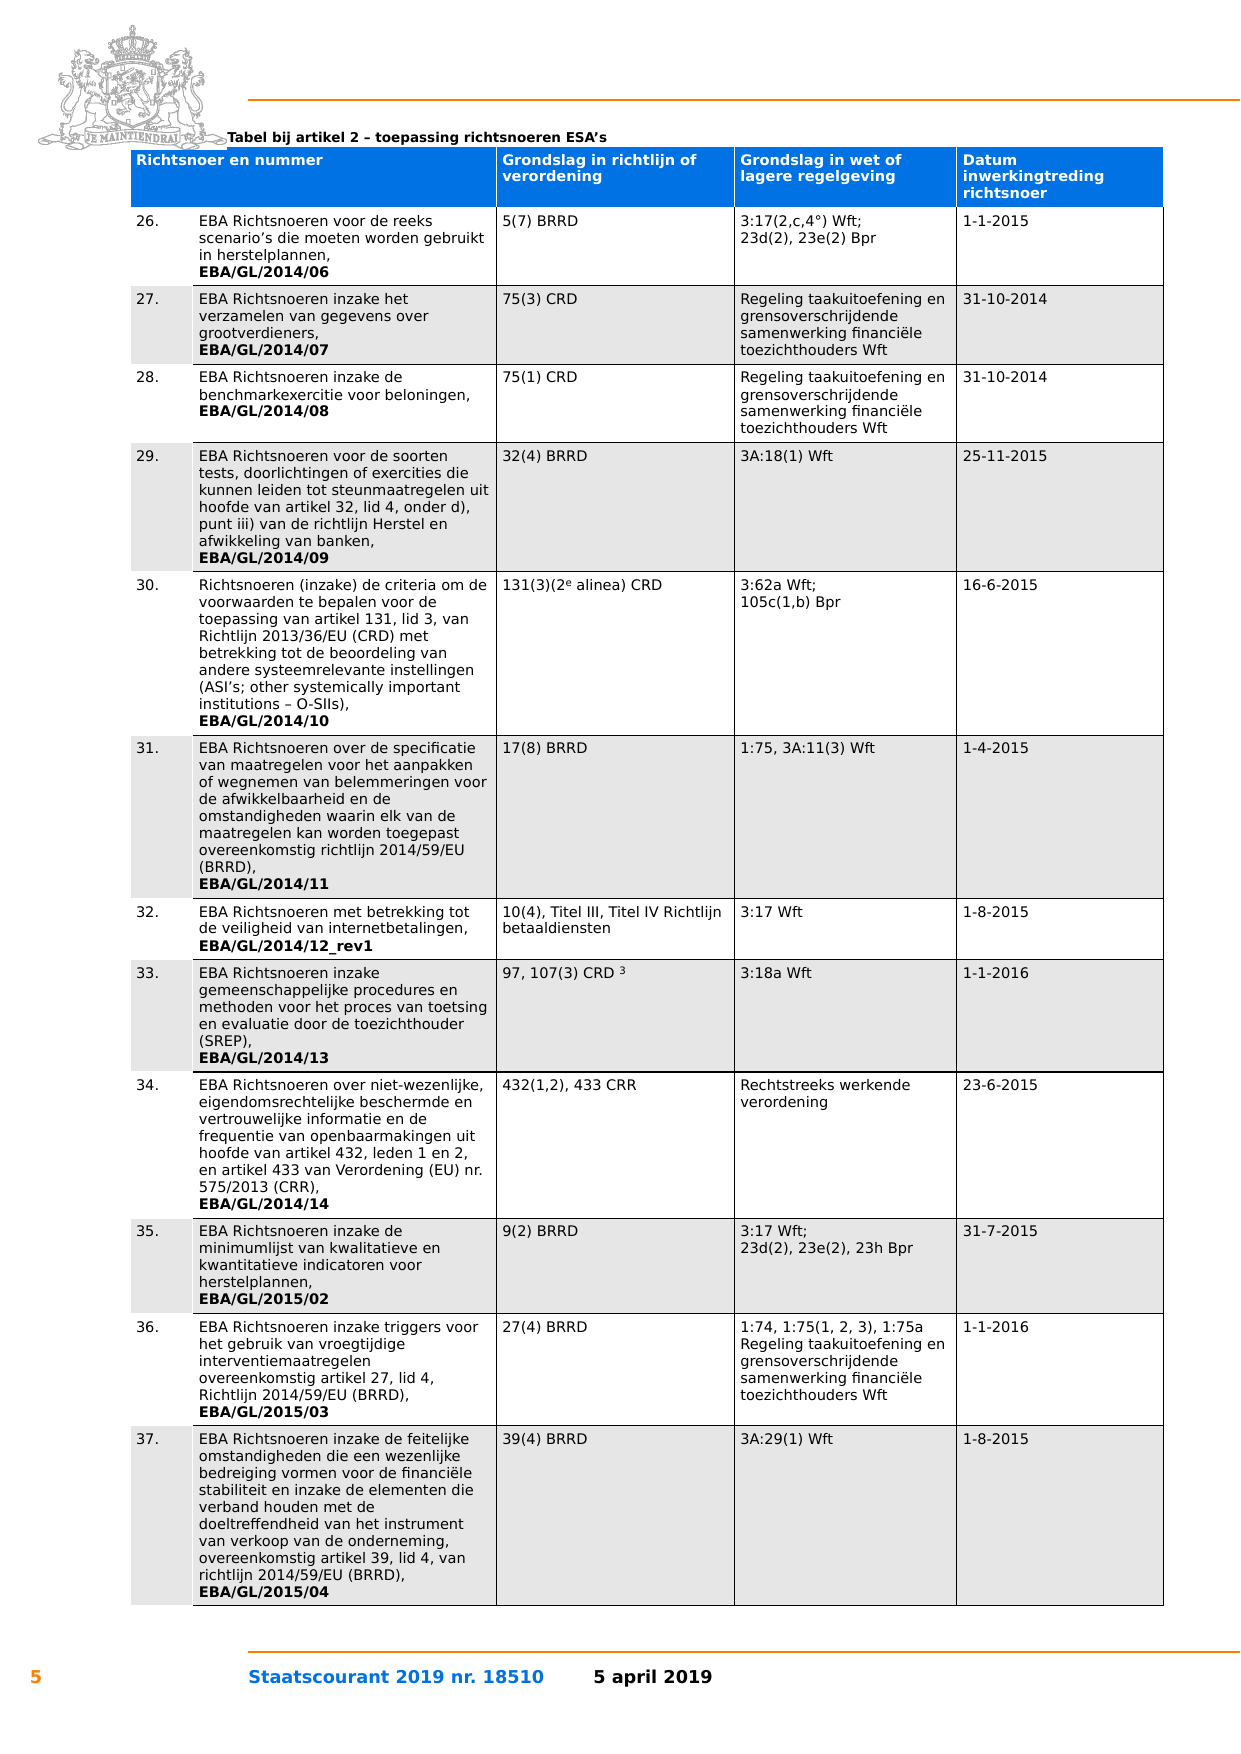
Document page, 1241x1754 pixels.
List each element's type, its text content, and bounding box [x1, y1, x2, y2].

table_cell 31-10-2014 [957, 286, 1163, 364]
table_cell 39(4) BRRD [497, 1426, 734, 1605]
table_cell 35. [131, 1219, 192, 1313]
table_cell 75(1) CRD [497, 365, 734, 442]
picture [38, 25, 227, 150]
table_cell EBA Richtsnoeren over de specificatie van maatregelen voor het aanpakken of wegnemen van belemmeringen voor de afwikkelbaarheid en de omstandigheden waarin elk van de maatregelen kan worden toegepast overeenkomstig richtlijn 2014/59/EU (BRRD), EBA/GL/2014/11 [193, 736, 496, 898]
table_cell Regeling taakuitoefening en grensoverschrijdende samenwerking financiële toezichthouders Wft [735, 286, 956, 364]
table_cell 27. [131, 286, 192, 364]
table_cell 33. [131, 960, 192, 1071]
table_cell 26. [131, 208, 192, 285]
table_cell Regeling taakuitoefening en grensoverschrijdende samenwerking financiële toezichthouders Wft [735, 365, 956, 442]
table_header Tabel bij artikel 2 – toepassing richtsnoeren ESA’s [227, 130, 1163, 146]
table_cell EBA Richtsnoeren inzake de benchmarkexercitie voor beloningen, EBA/GL/2014/08 [193, 365, 496, 442]
table_cell EBA Richtsnoeren voor de reeks scenario’s die moeten worden gebruikt in herstelplannen, EBA/GL/2014/06 [193, 208, 496, 285]
table_cell 32. [131, 899, 192, 959]
table_cell 75(3) CRD [497, 286, 734, 364]
table_cell 30. [131, 572, 192, 734]
table_cell 17(8) BRRD [497, 736, 734, 898]
table_cell 3:17 Wft; 23d(2), 23e(2), 23h Bpr [735, 1219, 956, 1313]
table_cell 31-10-2014 [957, 365, 1163, 442]
table_cell 9(2) BRRD [497, 1219, 734, 1313]
table_cell 34. [131, 1073, 192, 1218]
table_cell 3A:29(1) Wft [735, 1426, 956, 1605]
table_cell 3:18a Wft [735, 960, 956, 1071]
table_cell Grondslag in richtlijn of verordening [497, 147, 734, 207]
table_cell Richtsnoer en nummer [131, 147, 496, 207]
table_cell 10(4), Titel III, Titel IV Richtlijn betaaldiensten [497, 899, 734, 959]
table_cell Rechtstreeks werkende verordening [735, 1073, 956, 1218]
table_cell 432(1,2), 433 CRR [497, 1073, 734, 1218]
table_cell Grondslag in wet of lagere regelgeving [735, 147, 956, 207]
table_cell 1-4-2015 [957, 736, 1163, 898]
table_cell 1-8-2015 [957, 899, 1163, 959]
table_cell 131(3)(2e alinea) CRD [497, 572, 734, 734]
table_cell 16-6-2015 [957, 572, 1163, 734]
table_cell 5(7) BRRD [497, 208, 734, 285]
table_cell EBA Richtsnoeren inzake triggers voor het gebruik van vroegtijdige interventiemaatregelen overeenkomstig artikel 27, lid 4, Richtlijn 2014/59/EU (BRRD), EBA/GL/2015/03 [193, 1314, 496, 1425]
table_cell EBA Richtsnoeren inzake gemeenschappelijke procedures en methoden voor het proces van toetsing en evaluatie door de toezichthouder (SREP), EBA/GL/2014/13 [193, 960, 496, 1071]
table_cell 36. [131, 1314, 192, 1425]
table_cell 27(4) BRRD [497, 1314, 734, 1425]
table_cell 3:17(2,c,4°) Wft; 23d(2), 23e(2) Bpr [735, 208, 956, 285]
table_cell EBA Richtsnoeren voor de soorten tests, doorlichtingen of exercities die kunnen leiden tot steunmaatregelen uit hoofde van artikel 32, lid 4, onder d), punt iii) van de richtlijn Herstel en afwikkeling van banken, EBA/GL/2014/09 [193, 443, 496, 571]
table_cell 31-7-2015 [957, 1219, 1163, 1313]
table_cell Richtsnoeren (inzake) de criteria om de voorwaarden te bepalen voor de toepassing van artikel 131, lid 3, van Richtlijn 2013/36/EU (CRD) met betrekking tot de beoordeling van andere systeemrelevante instellingen (ASI’s; other systemically important institutions – O-SIIs), EBA/GL/2014/10 [193, 572, 496, 734]
table_cell 1-8-2015 [957, 1426, 1163, 1605]
table_cell 32(4) BRRD [497, 443, 734, 571]
table_cell EBA Richtsnoeren met betrekking tot de veiligheid van internetbetalingen, EBA/GL/2014/12_rev1 [193, 899, 496, 959]
table_cell 3:17 Wft [735, 899, 956, 959]
table_cell 1-1-2016 [957, 960, 1163, 1071]
table_cell 1:74, 1:75(1, 2, 3), 1:75a Regeling taakuitoefening en grensoverschrijdende samenwerking financiële toezichthouders Wft [735, 1314, 956, 1425]
table_cell 31. [131, 736, 192, 898]
table_cell 1-1-2015 [957, 208, 1163, 285]
table_cell 23-6-2015 [957, 1073, 1163, 1218]
table_cell 1-1-2016 [957, 1314, 1163, 1425]
table_cell 25-11-2015 [957, 443, 1163, 571]
table_cell 3A:18(1) Wft [735, 443, 956, 571]
table_cell 97, 107(3) CRD 3 [497, 960, 734, 1071]
table_cell EBA Richtsnoeren inzake de feitelijke omstandigheden die een wezenlijke bedreiging vormen voor de financiële stabiliteit en inzake de elementen die verband houden met de doeltreffendheid van het instrument van verkoop van de onderneming, overeenkomstig artikel 39, lid 4, van richtlijn 2014/59/EU (BRRD), EBA/GL/2015/04 [193, 1426, 496, 1605]
table_cell EBA Richtsnoeren inzake het verzamelen van gegevens over grootverdieners, EBA/GL/2014/07 [193, 286, 496, 364]
table_cell 37. [131, 1426, 192, 1605]
table_cell EBA Richtsnoeren inzake de minimumlijst van kwalitatieve en kwantitatieve indicatoren voor herstelplannen, EBA/GL/2015/02 [193, 1219, 496, 1313]
table_cell Datum inwerkingtreding richtsnoer [957, 147, 1163, 207]
table_cell 1:75, 3A:11(3) Wft [735, 736, 956, 898]
table_cell EBA Richtsnoeren over niet-wezenlijke, eigendomsrechtelijke beschermde en vertrouwelijke informatie en de frequentie van openbaarmakingen uit hoofde van artikel 432, leden 1 en 2, en artikel 433 van Verordening (EU) nr. 575/2013 (CRR), EBA/GL/2014/14 [193, 1073, 496, 1218]
table_cell 29. [131, 443, 192, 571]
table_cell 3:62a Wft; 105c(1,b) Bpr [735, 572, 956, 734]
table_cell 28. [131, 365, 192, 442]
